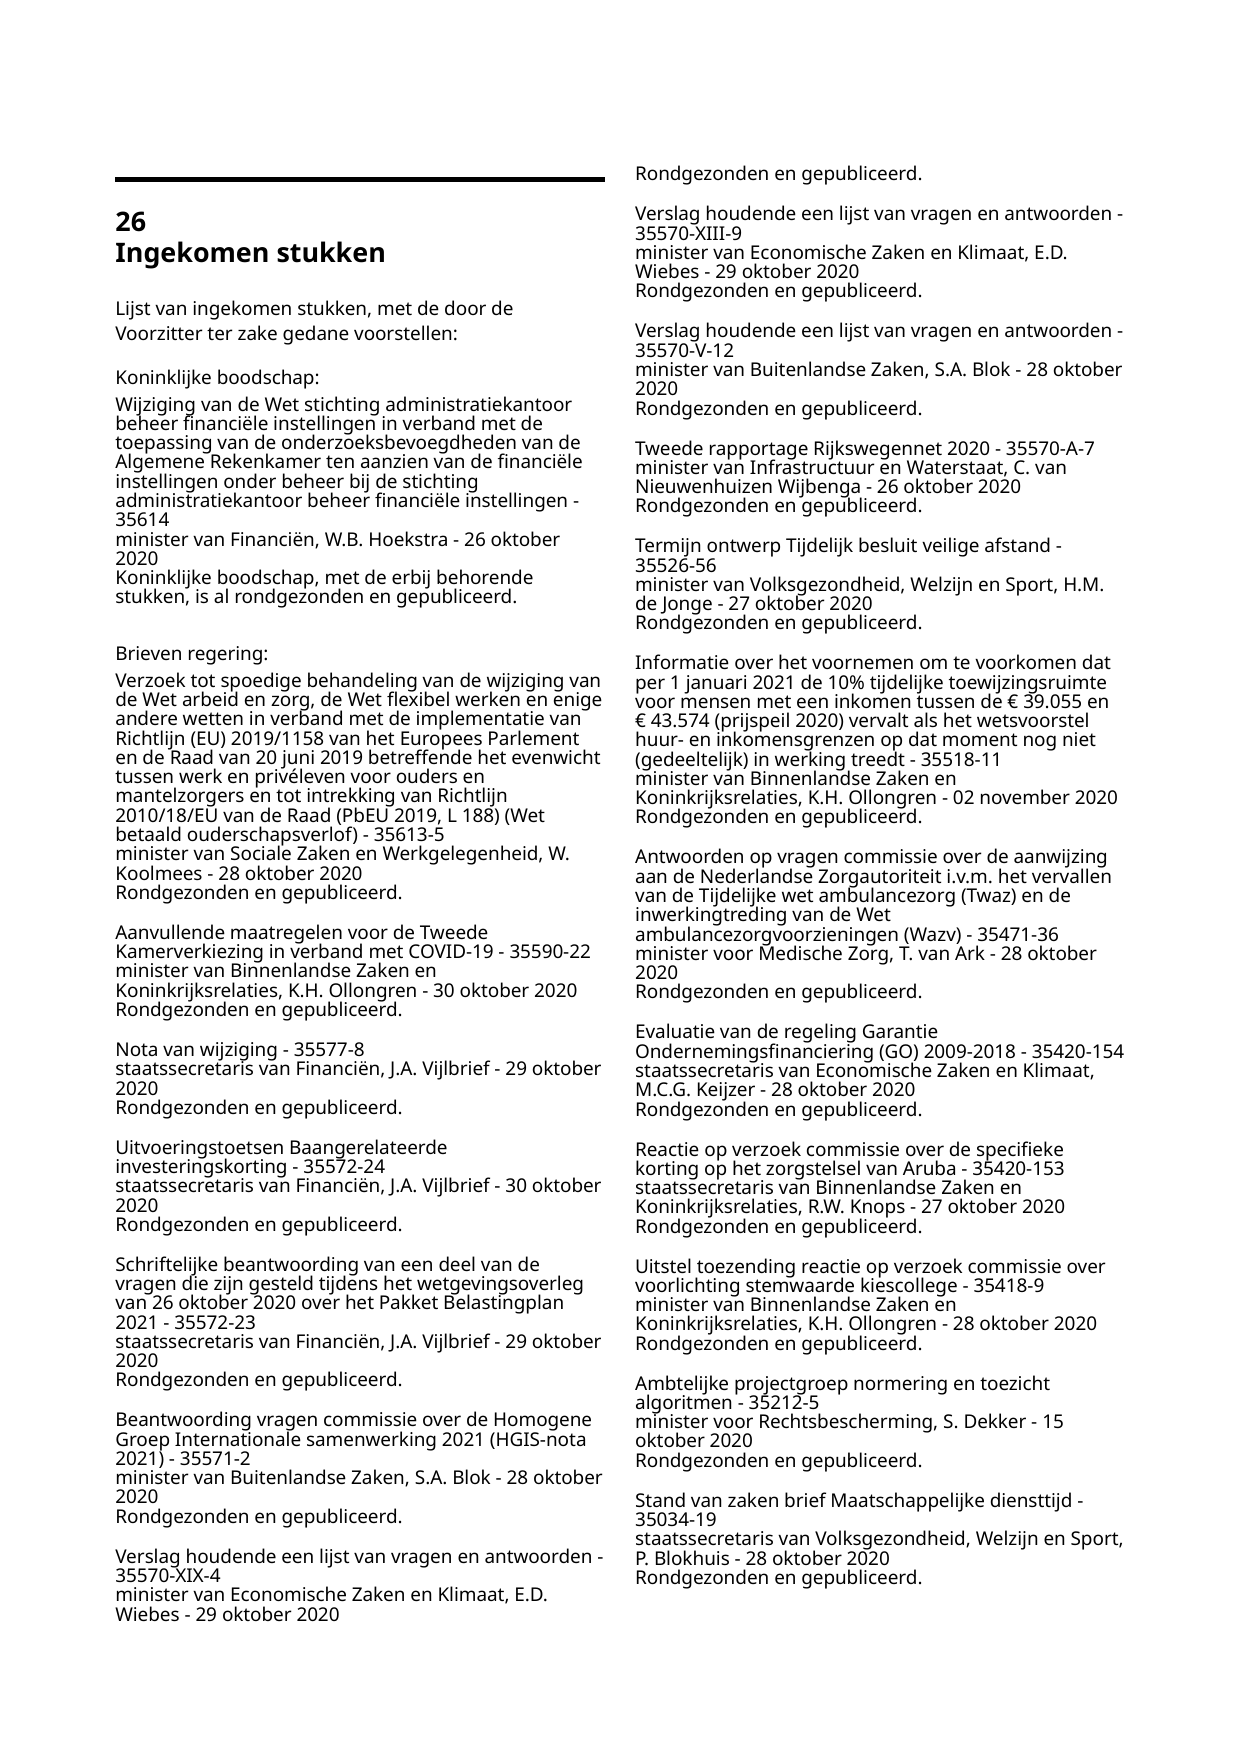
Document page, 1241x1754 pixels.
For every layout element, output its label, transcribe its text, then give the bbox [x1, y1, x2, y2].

text minister van Volksgezondheid, Welzijn en Sport, H.M. de Jonge - 27 oktober 2020 [635, 576, 1125, 614]
text Termijn ontwerp Tijdelijk besluit veilige afstand - 35526-56 [635, 537, 1125, 576]
text minister van Infrastructuur en Waterstaat, C. van Nieuwenhuizen Wijbenga - 26 oktober 2020 [635, 459, 1125, 497]
text Uitstel toezending reactie op verzoek commissie over voorlichting stemwaarde kiescollege - 35418-9 [635, 1258, 1125, 1296]
text Rondgezonden en gepubliceerd. [635, 1218, 1125, 1237]
text minister voor Rechtsbescherming, S. Dekker - 15 oktober 2020 [635, 1413, 1125, 1452]
text minister voor Medische Zorg, T. van Ark - 28 oktober 2020 [635, 945, 1125, 983]
text Informatie over het voornemen om te voorkomen dat per 1 januari 2021 de 10% tijdelijke toewijzingsruimte voor mensen met een inkomen tussen de € 39.055 en € 43.574 (prijspeil 2020) vervalt als het wetsvoorstel huur- en inkomensgrenzen op dat moment nog niet (gedeeltelijk) in werking treedt - 35518-11 [635, 654, 1125, 770]
text Rondgezonden en gepubliceerd. [635, 399, 1125, 419]
text Rondgezonden en gepubliceerd. [115, 1001, 605, 1020]
text Ingekomen stukken [115, 239, 605, 283]
text Schriftelijke beantwoording van een deel van de vragen die zijn gesteld tijdens het wetgevingsoverleg van 26 oktober 2020 over het Pakket Belastingplan 2021 - 35572-23 [115, 1256, 605, 1333]
text Reactie op verzoek commissie over de specifieke korting op het zorgstelsel van Aruba - 35420-153 [635, 1141, 1125, 1179]
text Ambtelijke projectgroep normering en toezicht algoritmen - 35212-5 [635, 1375, 1125, 1413]
text minister van Sociale Zaken en Werkgelegenheid, W. Koolmees - 28 oktober 2020 [115, 845, 605, 884]
text Evaluatie van de regeling Garantie Ondernemingsfinanciering (GO) 2009-2018 - 35420-154 [635, 1023, 1125, 1062]
text Uitvoeringstoetsen Baangerelateerde investeringskorting - 35572-24 [115, 1139, 605, 1177]
text minister van Economische Zaken en Klimaat, E.D. Wiebes - 29 oktober 2020 [115, 1586, 605, 1625]
text Brieven regering: [115, 640, 605, 666]
text minister van Binnenlandse Zaken en Koninkrijksrelaties, K.H. Ollongren - 02 november 2020 [635, 770, 1125, 808]
text Rondgezonden en gepubliceerd. [635, 1335, 1125, 1354]
text Rondgezonden en gepubliceerd. [115, 1099, 605, 1118]
text Koninklijke boodschap, met de erbij behorende stukken, is al rondgezonden en gepubliceerd. [115, 569, 605, 608]
text Rondgezonden en gepubliceerd. [635, 1101, 1125, 1120]
text Lijst van ingekomen stukken, met de door de Voorzitter ter zake gedane voorstellen: [115, 295, 605, 346]
text Aanvullende maatregelen voor de Tweede Kamerverkiezing in verband met COVID-19 - 35590-22 [115, 924, 605, 962]
text Rondgezonden en gepubliceerd. [635, 983, 1125, 1003]
text Verslag houdende een lijst van vragen en antwoorden - 35570-V-12 [635, 322, 1125, 361]
text Rondgezonden en gepubliceerd. [635, 497, 1125, 517]
text 26 [115, 203, 605, 239]
text Rondgezonden en gepubliceerd. [115, 1216, 605, 1235]
text Verzoek tot spoedige behandeling van de wijziging van de Wet arbeid en zorg, de Wet flexibel werken en enige andere wetten in verband met de implementatie van Richtlijn (EU) 2019/1158 van het Europees Parlement en de Raad van 20 juni 2019 betreffende het evenwicht tussen werk en privéleven voor ouders en mantelzorgers en tot intrekking van Richtlijn 2010/18/EU van de Raad (PbEU 2019, L 188) (Wet betaald ouderschapsverlof) - 35613-5 [115, 672, 605, 845]
text Rondgezonden en gepubliceerd. [635, 808, 1125, 828]
text staatssecretaris van Financiën, J.A. Vijlbrief - 30 oktober 2020 [115, 1177, 605, 1216]
text Rondgezonden en gepubliceerd. [635, 165, 1125, 184]
text Tweede rapportage Rijkswegennet 2020 - 35570-A-7 [635, 439, 1125, 459]
text staatssecretaris van Financiën, J.A. Vijlbrief - 29 oktober 2020 [115, 1060, 605, 1099]
text minister van Binnenlandse Zaken en Koninkrijksrelaties, K.H. Ollongren - 28 oktober 2020 [635, 1296, 1125, 1335]
text Beantwoording vragen commissie over de Homogene Groep Internationale samenwerking 2021 (HGIS-nota 2021) - 35571-2 [115, 1411, 605, 1469]
text minister van Buitenlandse Zaken, S.A. Blok - 28 oktober 2020 [115, 1469, 605, 1508]
text minister van Binnenlandse Zaken en Koninkrijksrelaties, K.H. Ollongren - 30 oktober 2020 [115, 962, 605, 1001]
text minister van Buitenlandse Zaken, S.A. Blok - 28 oktober 2020 [635, 361, 1125, 399]
text Rondgezonden en gepubliceerd. [635, 1569, 1125, 1588]
text minister van Financiën, W.B. Hoekstra - 26 oktober 2020 [115, 531, 605, 569]
text Rondgezonden en gepubliceerd. [635, 614, 1125, 634]
text staatssecretaris van Binnenlandse Zaken en Koninkrijksrelaties, R.W. Knops - 27 oktober 2020 [635, 1179, 1125, 1218]
text staatssecretaris van Volksgezondheid, Welzijn en Sport, P. Blokhuis - 28 oktober 2020 [635, 1530, 1125, 1569]
text Antwoorden op vragen commissie over de aanwijzing aan de Nederlandse Zorgautoriteit i.v.m. het vervallen van de Tijdelijke wet ambulancezorg (Twaz) en de inwerkingtreding van de Wet ambulancezorgvoorzieningen (Wazv) - 35471-36 [635, 848, 1125, 945]
text Nota van wijziging - 35577-8 [115, 1041, 605, 1060]
text minister van Economische Zaken en Klimaat, E.D. Wiebes - 29 oktober 2020 [635, 244, 1125, 282]
text Stand van zaken brief Maatschappelijke diensttijd - 35034-19 [635, 1492, 1125, 1530]
text Rondgezonden en gepubliceerd. [635, 282, 1125, 302]
text Rondgezonden en gepubliceerd. [115, 1371, 605, 1391]
text Rondgezonden en gepubliceerd. [115, 884, 605, 903]
text staatssecretaris van Financiën, J.A. Vijlbrief - 29 oktober 2020 [115, 1333, 605, 1371]
text Rondgezonden en gepubliceerd. [115, 1508, 605, 1527]
text staatssecretaris van Economische Zaken en Klimaat, M.C.G. Keijzer - 28 oktober 2020 [635, 1062, 1125, 1101]
text Verslag houdende een lijst van vragen en antwoorden - 35570-XIII-9 [635, 205, 1125, 244]
text Verslag houdende een lijst van vragen en antwoorden - 35570-XIX-4 [115, 1548, 605, 1586]
text Koninklijke boodschap: [115, 364, 605, 390]
text Rondgezonden en gepubliceerd. [635, 1452, 1125, 1471]
text Wijziging van de Wet stichting administratiekantoor beheer financiële instellingen in verband met de toepassing van de onderzoeksbevoegdheden van de Algemene Rekenkamer ten aanzien van de financiële instellingen onder beheer bij de stichting administratiekantoor beheer financiële instellingen - 35614 [115, 396, 605, 531]
